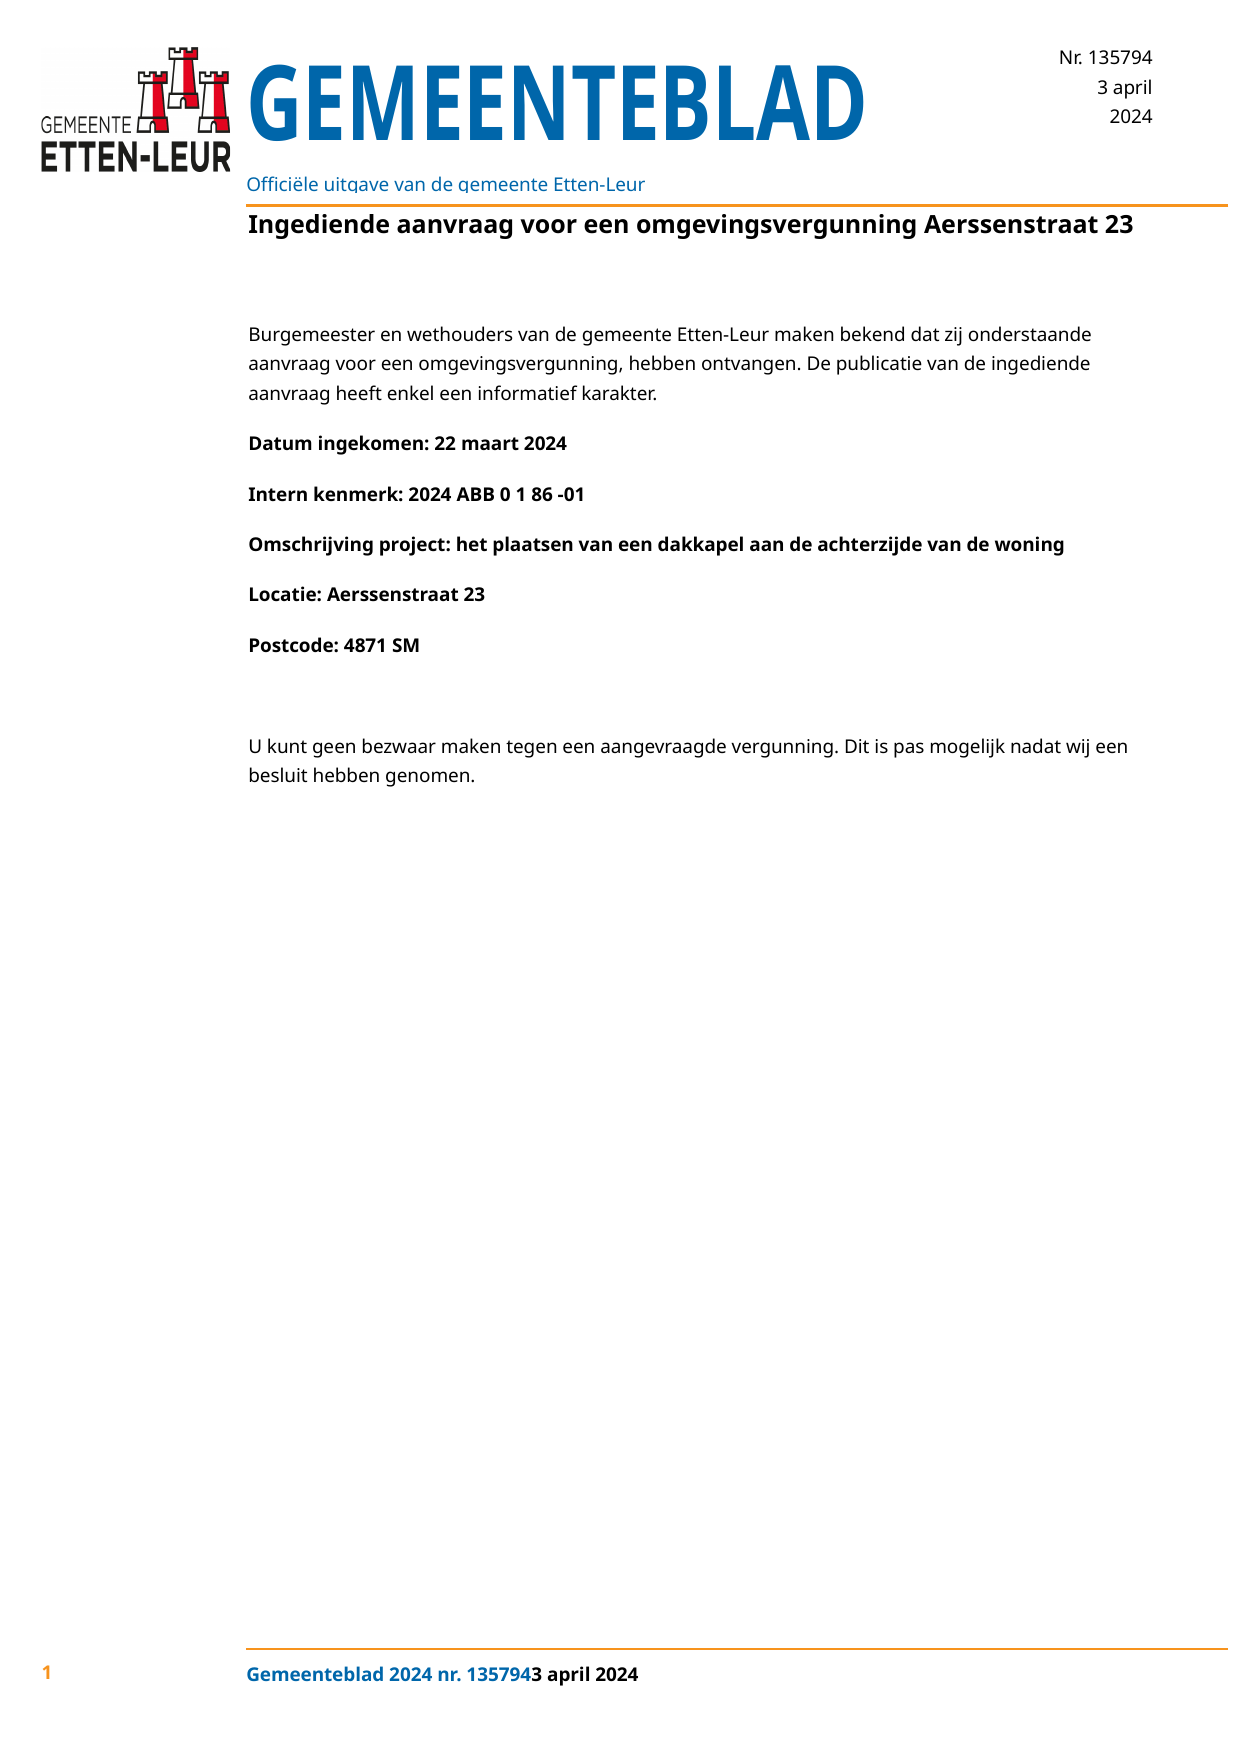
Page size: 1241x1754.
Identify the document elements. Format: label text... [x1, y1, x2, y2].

text Ingediende aanvraag voor een omgevingsvergunning Aerssenstraat 23 [248, 207, 1152, 241]
text Intern kenmerk: 2024 ABB 0 1 86 -01 [248, 481, 1152, 506]
text Locatie: Aerssenstraat 23 [248, 582, 1152, 607]
text U kunt geen bezwaar maken tegen een aangevraagde vergunning. Dit is pas mogelijk nadat wij een besluit hebben genomen. [248, 733, 1152, 788]
text Omschrijving project: het plaatsen van een dakkapel aan de achterzijde van de woning [248, 531, 1152, 557]
picture [41, 47, 231, 172]
text Postcode: 4871 SM [248, 632, 1152, 658]
text Datum ingekomen: 22 maart 2024 [248, 430, 1152, 456]
text Burgemeester en wethouders van de gemeente Etten-Leur maken bekend dat zij onderstaande aanvraag voor een omgevingsvergunning, hebben ontvangen. De publicatie van de ingediende aanvraag heeft enkel een informatief karakter. [248, 321, 1152, 406]
